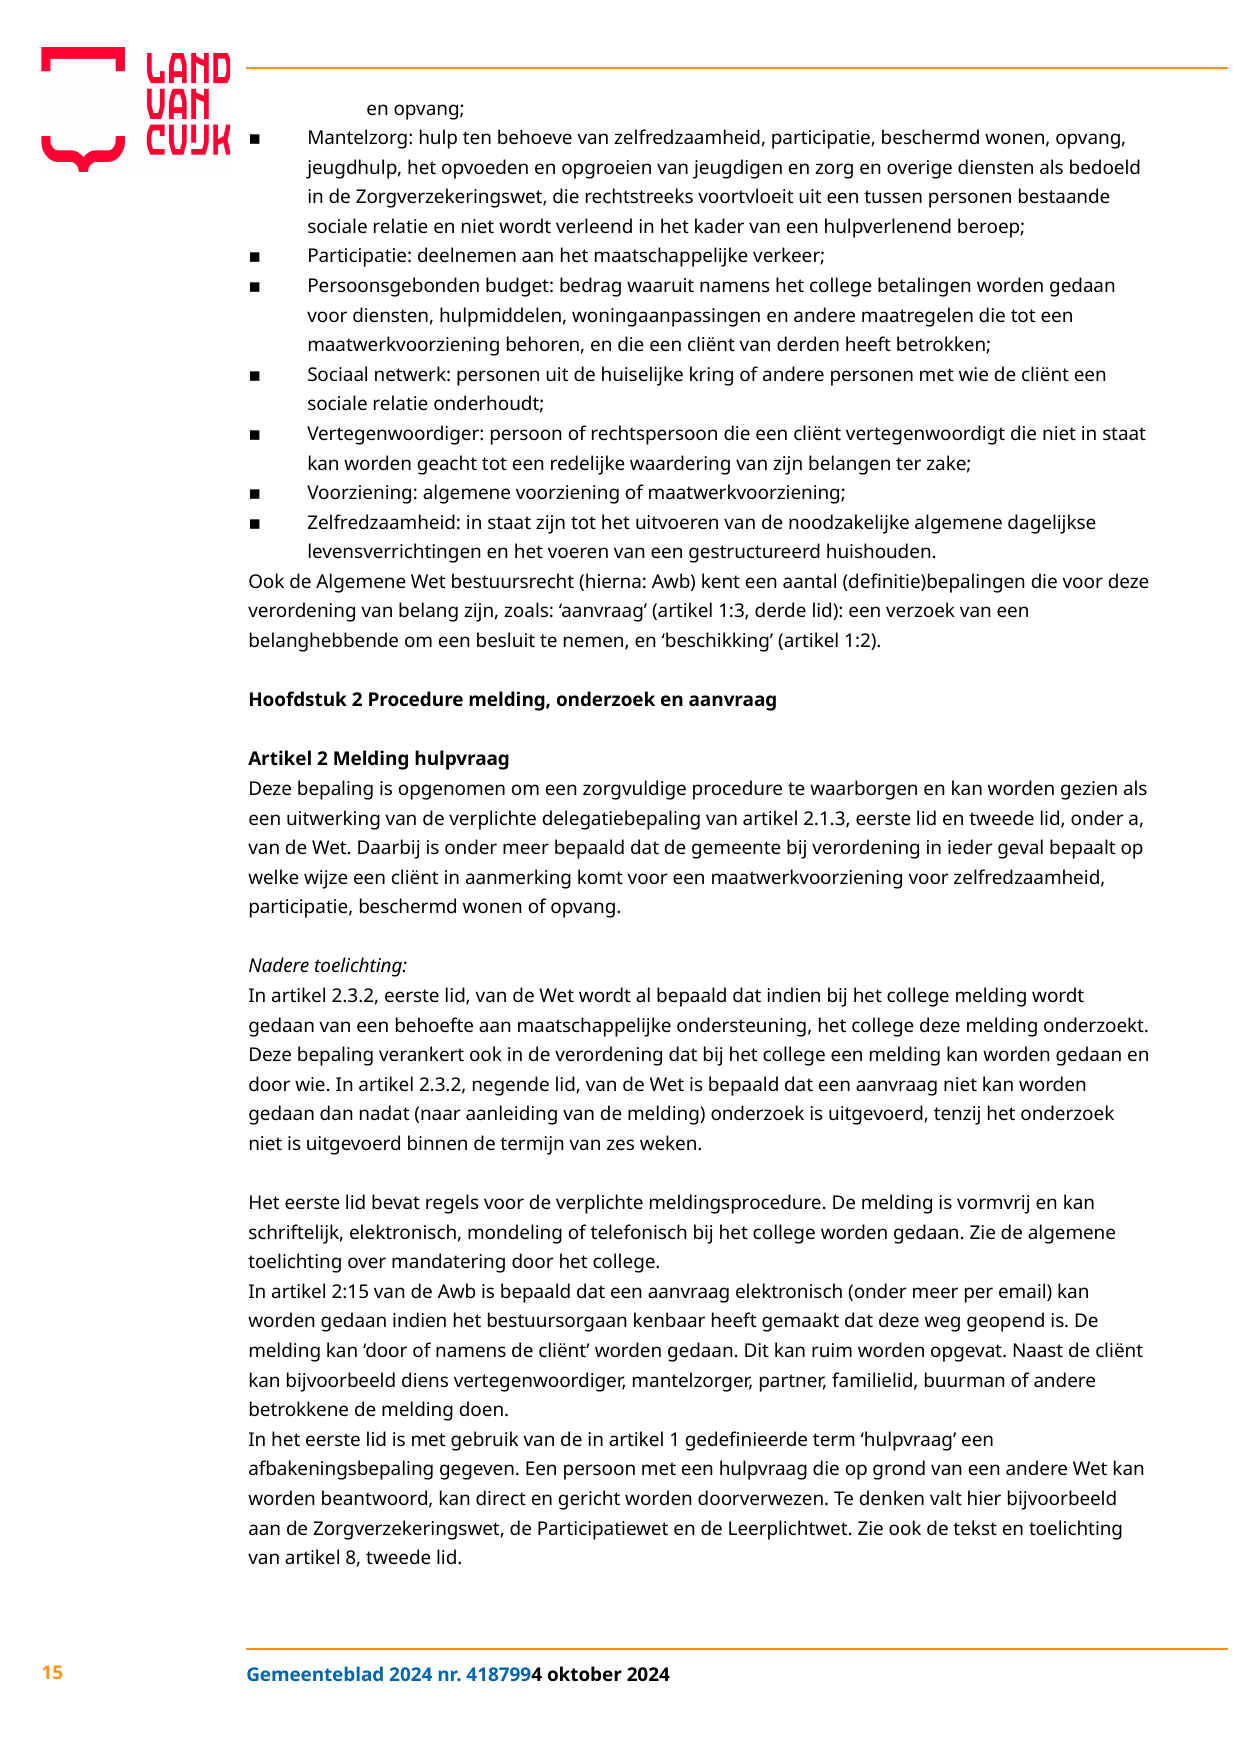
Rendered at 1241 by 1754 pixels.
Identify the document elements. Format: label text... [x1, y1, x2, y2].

list Vertegenwoordiger: persoon of rechtspersoon die een cliënt vertegenwoordigt die niet in staat kan worden geacht tot een redelijke waardering van zijn belangen ter zake; [248, 420, 1152, 476]
text In artikel 2:15 van de Awb is bepaald dat een aanvraag elektronisch (onder meer per email) kan worden gedaan indien het bestuursorgaan kenbaar heeft gemaakt dat deze weg geopend is. De melding kan ‘door of namens de cliënt’ worden gedaan. Dit kan ruim worden opgevat. Naast de cliënt kan bijvoorbeeld diens vertegenwoordiger, mantelzorger, partner, familielid, buurman of andere betrokkene de melding doen. [248, 1278, 1152, 1422]
list Persoonsgebonden budget: bedrag waaruit namens het college betalingen worden gedaan voor diensten, hulpmiddelen, woningaanpassingen en andere maatregelen die tot een maatwerkvoorziening behoren, en die een cliënt van derden heeft betrokken; [248, 272, 1152, 357]
list Sociaal netwerk: personen uit de huiselijke kring of andere personen met wie de cliёnt een sociale relatie onderhoudt; [248, 361, 1152, 416]
picture [41, 47, 231, 172]
list Mantelzorg: hulp ten behoeve van zelfredzaamheid, participatie, beschermd wonen, opvang, jeugdhulp, het opvoeden en opgroeien van jeugdigen en zorg en overige diensten als bedoeld in de Zorgverzekeringswet, die rechtstreeks voortvloeit uit een tussen personen bestaande sociale relatie en niet wordt verleend in het kader van een hulpverlenend beroep; [248, 124, 1152, 239]
list Voorziening: algemene voorziening of maatwerkvoorziening; [248, 479, 1152, 505]
text Artikel 2 Melding hulpvraag [248, 746, 1152, 771]
text Het eerste lid bevat regels voor de verplichte meldingsprocedure. De melding is vormvrij en kan schriftelijk, elektronisch, mondeling of telefonisch bij het college worden gedaan. Zie de algemene toelichting over mandatering door het college. [248, 1189, 1152, 1274]
text In artikel 2.3.2, eerste lid, van de Wet wordt al bepaald dat indien bij het college melding wordt gedaan van een behoefte aan maatschappelijke ondersteuning, het college deze melding onderzoekt. Deze bepaling verankert ook in de verordening dat bij het college een melding kan worden gedaan en door wie. In artikel 2.3.2, negende lid, van de Wet is bepaald dat een aanvraag niet kan worden gedaan dan nadat (naar aanleiding van de melding) onderzoek is uitgevoerd, tenzij het onderzoek niet is uitgevoerd binnen de termijn van zes weken. [248, 982, 1152, 1156]
list Zelfredzaamheid: in staat zijn tot het uitvoeren van de noodzakelijke algemene dagelijkse levensverrichtingen en het voeren van een gestructureerd huishouden. [248, 509, 1152, 564]
text Nadere toelichting: [248, 953, 1152, 978]
text Deze bepaling is opgenomen om een zorgvuldige procedure te waarborgen en kan worden gezien als een uitwerking van de verplichte delegatiebepaling van artikel 2.1.3, eerste lid en tweede lid, onder a, van de Wet. Daarbij is onder meer bepaald dat de gemeente bij verordening in ieder geval bepaalt op welke wijze een cliënt in aanmerking komt voor een maatwerkvoorziening voor zelfredzaamheid, participatie, beschermd wonen of opvang. [248, 775, 1152, 919]
text Hoofdstuk 2 Procedure melding, onderzoek en aanvraag [248, 686, 1152, 712]
list Participatie: deelnemen aan het maatschappelijke verkeer; [248, 243, 1152, 268]
text In het eerste lid is met gebruik van de in artikel 1 gedefinieerde term ‘hulpvraag’ een afbakeningsbepaling gegeven. Een persoon met een hulpvraag die op grond van een andere Wet kan worden beantwoord, kan direct en gericht worden doorverwezen. Te denken valt hier bijvoorbeeld aan de Zorgverzekeringswet, de Participatiewet en de Leerplichtwet. Zie ook de tekst en toelichting van artikel 8, tweede lid. [248, 1426, 1152, 1570]
list en opvang; [307, 95, 1152, 121]
text Ook de Algemene Wet bestuursrecht (hierna: Awb) kent een aantal (definitie)bepalingen die voor deze verordening van belang zijn, zoals: ‘aanvraag’ (artikel 1:3, derde lid): een verzoek van een belanghebbende om een besluit te nemen, en ‘beschikking’ (artikel 1:2). [248, 568, 1152, 653]
